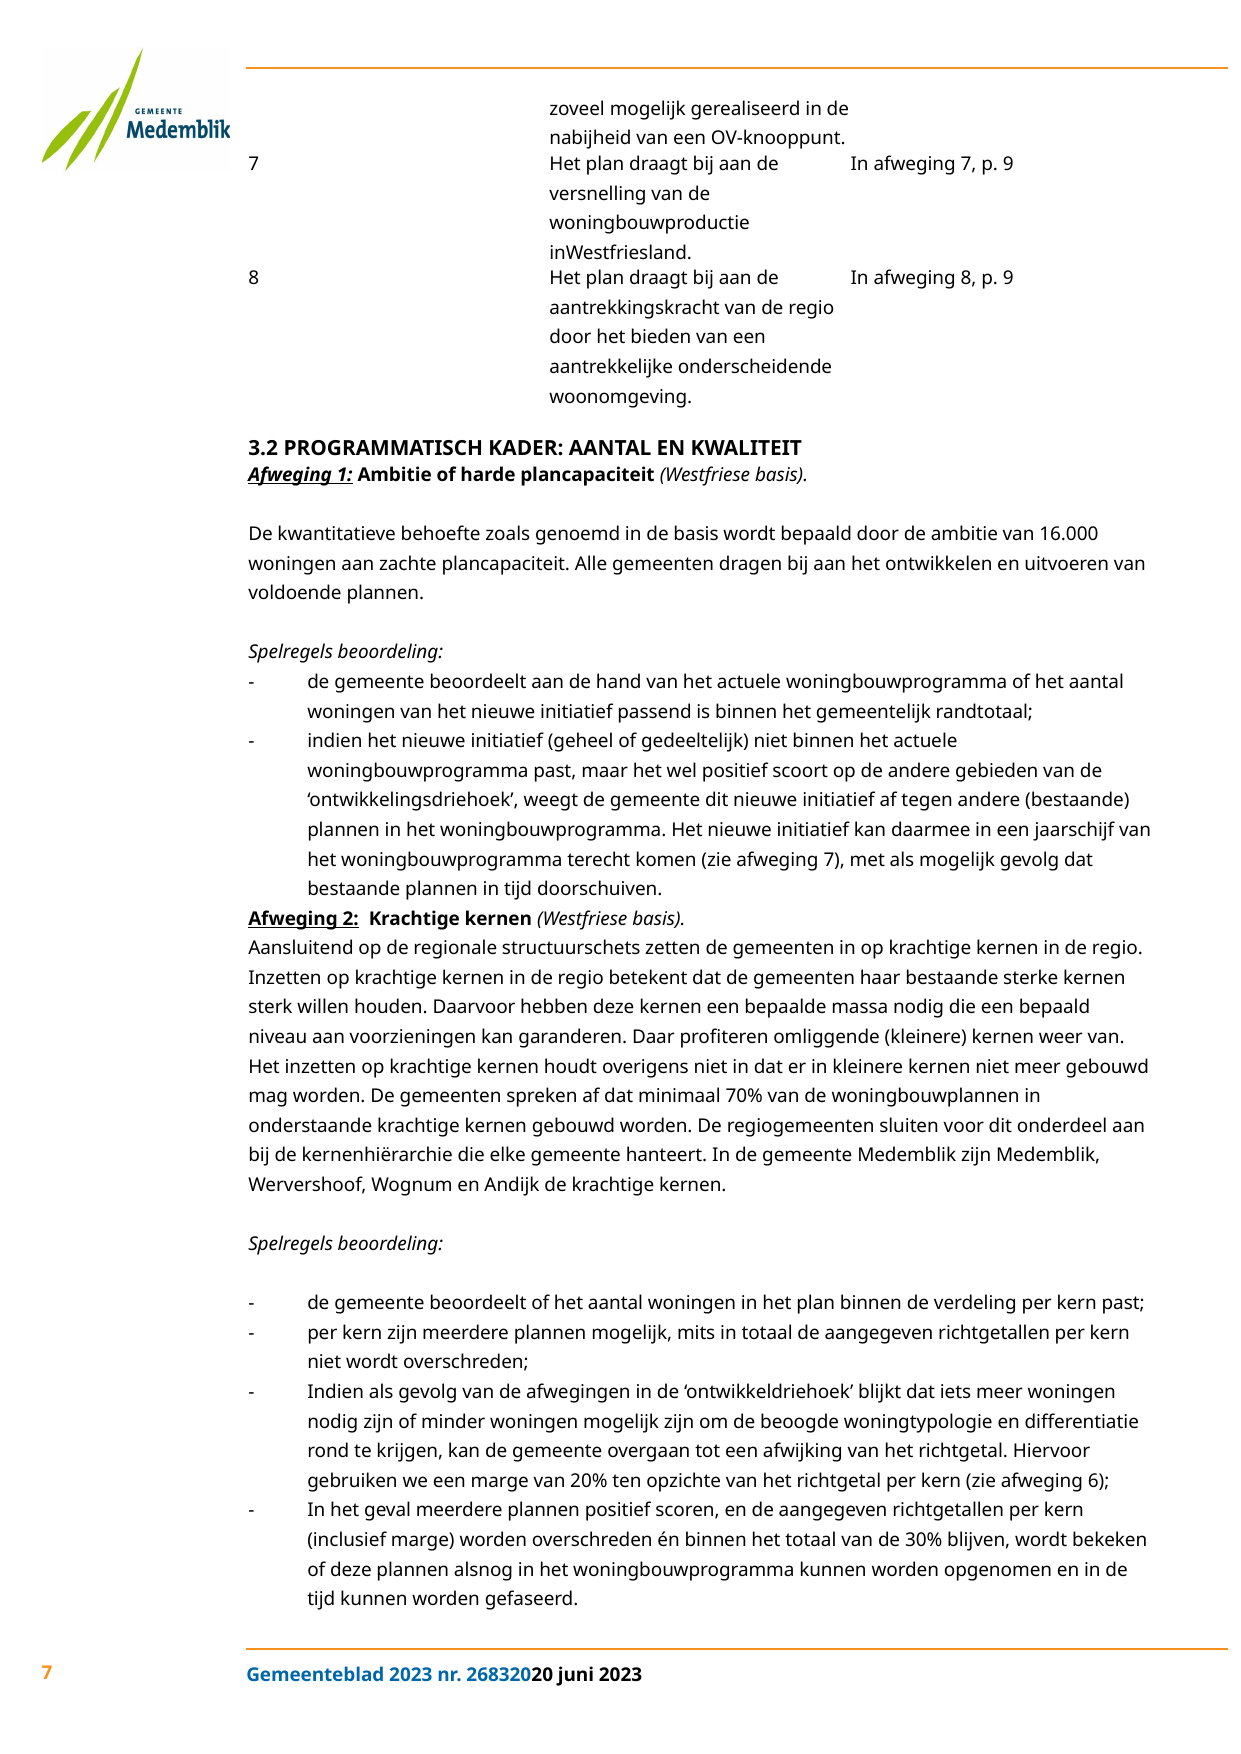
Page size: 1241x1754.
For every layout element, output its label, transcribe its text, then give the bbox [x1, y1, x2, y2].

list per kern zijn meerdere plannen mogelijk, mits in totaal de aangegeven richtgetallen per kern niet wordt overschreden; [248, 1319, 1152, 1374]
list In het geval meerdere plannen positief scoren, en de aangegeven richtgetallen per kern (inclusief marge) worden overschreden én binnen het totaal van de 30% blijven, wordt bekeken of deze plannen alsnog in het woningbouwprogramma kunnen worden opgenomen en in de tijd kunnen worden gefaseerd. [248, 1497, 1152, 1611]
list de gemeente beoordeelt of het aantal woningen in het plan binnen de verdeling per kern past; [248, 1289, 1152, 1315]
text Spelregels beoordeling: [248, 639, 1152, 664]
text Aansluitend op de regionale structuurschets zetten de gemeenten in op krachtige kernen in de regio. Inzetten op krachtige kernen in de regio betekent dat de gemeenten haar bestaande sterke kernen sterk willen houden. Daarvoor hebben deze kernen een bepaalde massa nodig die een bepaald niveau aan voorzieningen kan garanderen. Daar profiteren omliggende (kleinere) kernen weer van. Het inzetten op krachtige kernen houdt overigens niet in dat er in kleinere kernen niet meer gebouwd mag worden. De gemeenten spreken af dat minimaal 70% van de woningbouwplannen in onderstaande krachtige kernen gebouwd worden. De regiogemeenten sluiten voor dit onderdeel aan bij de kernenhiërarchie die elke gemeente hanteert. In de gemeente Medemblik zijn Medemblik, Wervershoof, Wognum en Andijk de krachtige kernen. [248, 934, 1152, 1197]
picture [41, 47, 231, 172]
text De kwantitatieve behoefte zoals genoemd in de basis wordt bepaald door de ambitie van 16.000 woningen aan zachte plancapaciteit. Alle gemeenten dragen bij aan het ontwikkelen en uitvoeren van voldoende plannen. [248, 520, 1152, 605]
list Indien als gevolg van de afwegingen in de ‘ontwikkeldriehoek’ blijkt dat iets meer woningen nodig zijn of minder woningen mogelijk zijn om de beoogde woningtypologie en differentiatie rond te krijgen, kan de gemeente overgaan tot een afwijking van het richtgetal. Hiervoor gebruiken we een marge van 20% ten opzichte van het richtgetal per kern (zie afweging 6); [248, 1378, 1152, 1493]
list de gemeente beoordeelt aan de hand van het actuele woningbouwprogramma of het aantal woningen van het nieuwe initiatief passend is binnen het gemeentelijk randtotaal; [248, 668, 1152, 723]
table_cell 7 [248, 150, 549, 264]
text Afweging 2: Krachtige kernen (Westfriese basis). [248, 905, 1152, 931]
table_cell [248, 95, 549, 150]
table_cell [850, 95, 1152, 150]
table_cell Het plan draagt bij aan de aantrekkingskracht van de regio door het bieden van een aantrekkelijke onderscheidende woonomgeving. [549, 265, 850, 409]
text 3.2 PROGRAMMATISCH KADER: AANTAL EN KWALITEIT [248, 433, 1152, 461]
table_cell In afweging 7, p. 9 [850, 150, 1152, 264]
table_cell zoveel mogelijk gerealiseerd in de nabijheid van een OV-knooppunt. [549, 95, 850, 150]
list indien het nieuwe initiatief (geheel of gedeeltelijk) niet binnen het actuele woningbouwprogramma past, maar het wel positief scoort op de andere gebieden van de ‘ontwikkelingsdriehoek’, weegt de gemeente dit nieuwe initiatief af tegen andere (bestaande) plannen in het woningbouwprogramma. Het nieuwe initiatief kan daarmee in een jaarschijf van het woningbouwprogramma terecht komen (zie afweging 7), met als mogelijk gevolg dat bestaande plannen in tijd doorschuiven. [248, 727, 1152, 901]
table_cell Het plan draagt bij aan de versnelling van de woningbouwproductie inWestfriesland. [549, 150, 850, 264]
table_cell In afweging 8, p. 9 [850, 265, 1152, 409]
table_cell 8 [248, 265, 549, 409]
text Spelregels beoordeling: [248, 1230, 1152, 1256]
text Afweging 1: Ambitie of harde plancapaciteit (Westfriese basis). [248, 461, 1152, 487]
